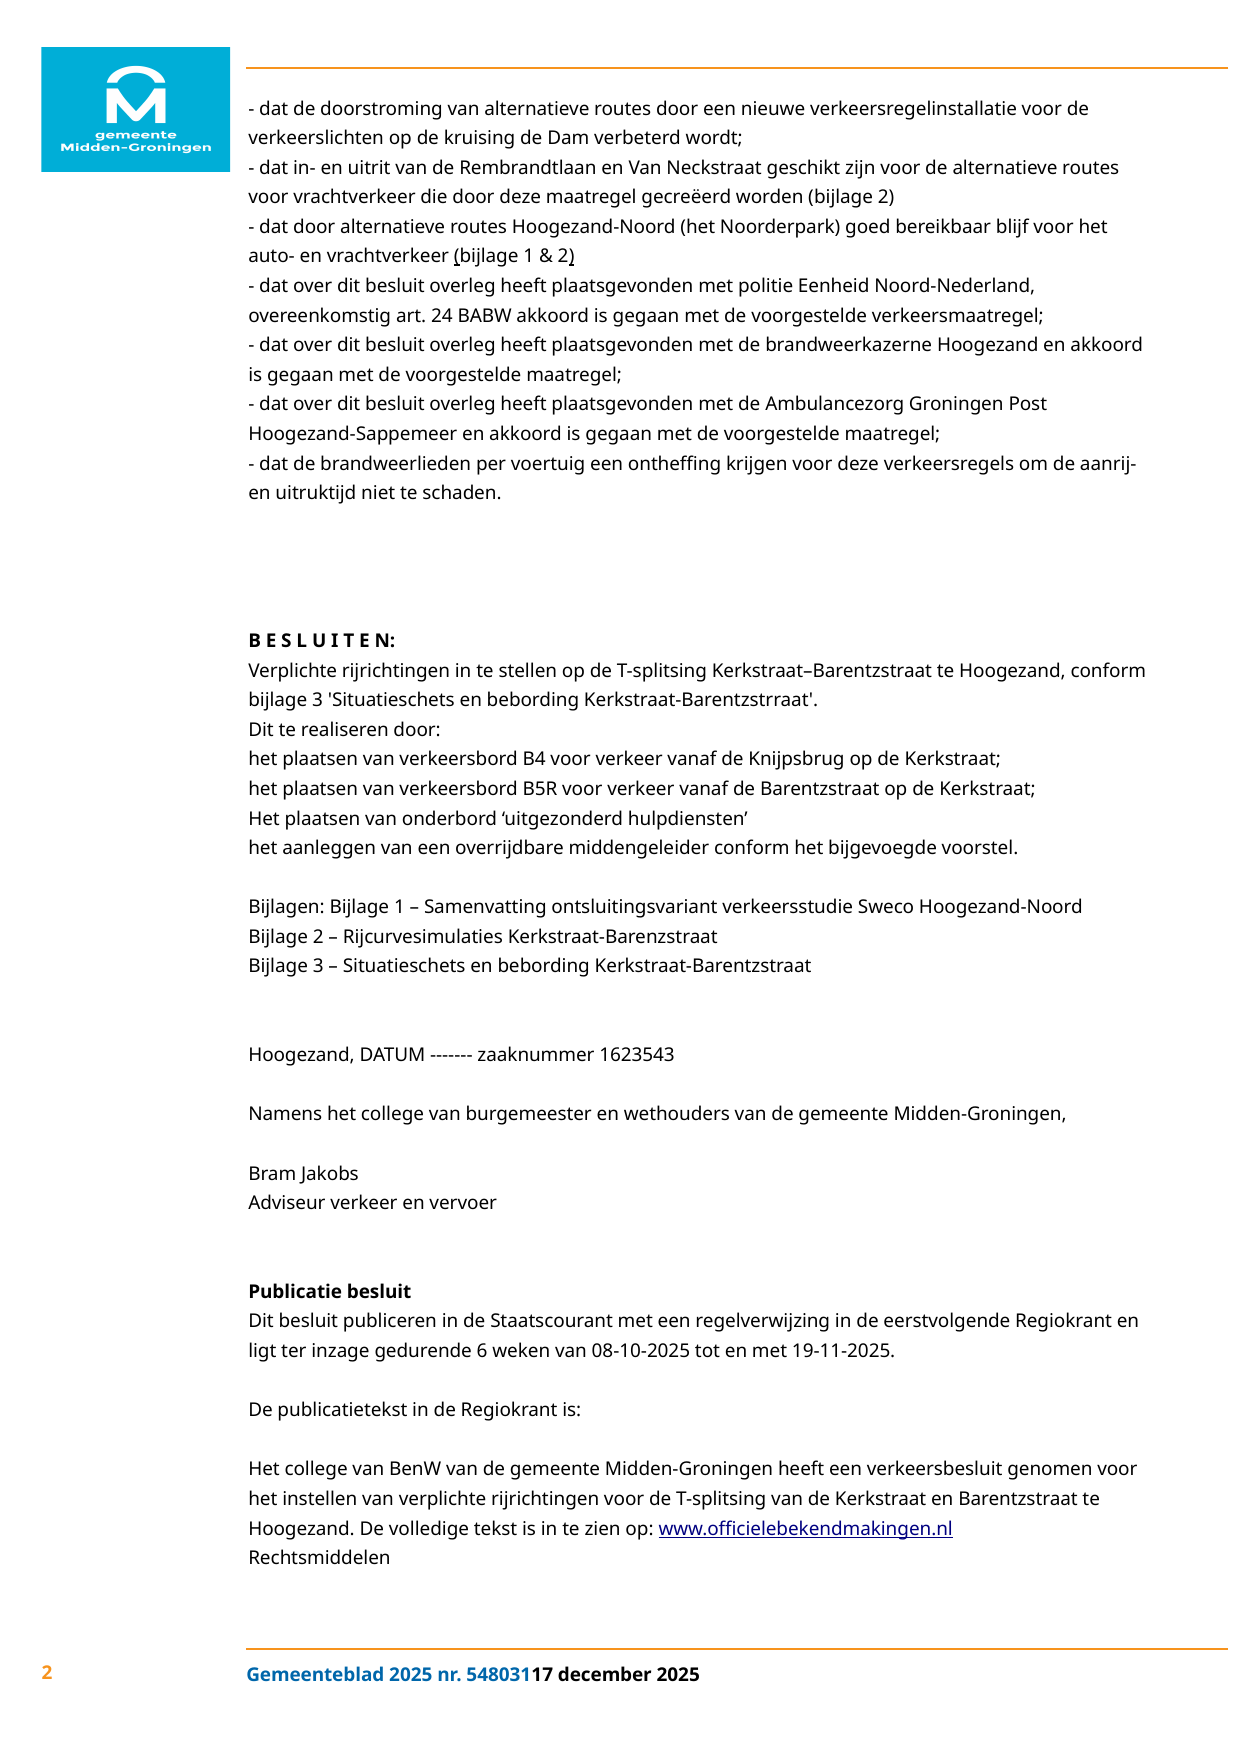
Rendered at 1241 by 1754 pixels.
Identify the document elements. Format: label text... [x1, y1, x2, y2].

text Namens het college van burgemeester en wethouders van de gemeente Midden-Groningen, [248, 1101, 1152, 1126]
picture [108, 66, 164, 82]
text Dit besluit publiceren in de Staatscourant met een regelverwijzing in de eerstvolgende Regiokrant en ligt ter inzage gedurende 6 weken van 08-10-2025 tot en met 19-11-2025. [248, 1308, 1152, 1363]
text Bram Jakobs [248, 1160, 1152, 1186]
text Rechtsmiddelen [248, 1544, 1152, 1570]
text B E S L U I T E N: [248, 627, 1152, 653]
picture [184, 146, 190, 153]
text Adviseur verkeer en vervoer [248, 1189, 1152, 1215]
text Dit te realiseren door: [248, 716, 1152, 742]
text - dat over dit besluit overleg heeft plaatsgevonden met politie Eenheid Noord-Nederland, overeenkomstig art. 24 BABW akkoord is gegaan met de voorgestelde verkeersmaatregel; [248, 272, 1152, 328]
text het aanleggen van een overrijdbare middengeleider conform het bijgevoegde voorstel. [248, 834, 1152, 860]
text - dat de doorstroming van alternatieve routes door een nieuwe verkeersregelinstallatie voor de verkeerslichten op de kruising de Dam verbeterd wordt; [248, 95, 1152, 150]
picture [107, 89, 165, 122]
text - dat in- en uitrit van de Rembrandtlaan en Van Neckstraat geschikt zijn voor de alternatieve routes voor vrachtverkeer die door deze maatregel gecreëerd worden (bijlage 2) [248, 154, 1152, 209]
text Het college van BenW van de gemeente Midden-Groningen heeft een verkeersbesluit genomen voor het instellen van verplichte rijrichtingen voor de T-splitsing van de Kerkstraat en Barentzstraat te Hoogezand. De volledige tekst is in te zien op: www.officielebekendmakingen.nl [248, 1456, 1152, 1541]
text Het plaatsen van onderbord ‘uitgezonderd hulpdiensten’ [248, 805, 1152, 831]
text Hoogezand, DATUM ------- zaaknummer 1623543 [248, 1041, 1152, 1067]
text het plaatsen van verkeersbord B4 voor verkeer vanaf de Knijpsbrug op de Kerkstraat; [248, 746, 1152, 771]
text het plaatsen van verkeersbord B5R voor verkeer vanaf de Barentzstraat op de Kerkstraat; [248, 775, 1152, 801]
text Verplichte rijrichtingen in te stellen op de T-splitsing Kerkstraat–Barentzstraat te Hoogezand, conform bijlage 3 'Situatieschets en bebording Kerkstraat-Barentzstrraat'. [248, 657, 1152, 712]
text Publicatie besluit [248, 1278, 1152, 1304]
text - dat over dit besluit overleg heeft plaatsgevonden met de Ambulancezorg Groningen Post Hoogezand-Sappemeer en akkoord is gegaan met de voorgestelde maatregel; [248, 391, 1152, 446]
text Bijlagen: Bijlage 1 – Samenvatting ontsluitingsvariant verkeersstudie Sweco Hoogezand-Noord [248, 893, 1152, 919]
text - dat over dit besluit overleg heeft plaatsgevonden met de brandweerkazerne Hoogezand en akkoord is gegaan met de voorgestelde maatregel; [248, 331, 1152, 387]
text - dat door alternatieve routes Hoogezand-Noord (het Noorderpark) goed bereikbaar blijf voor het auto- en vrachtverkeer (bijlage 1 & 2) [248, 213, 1152, 268]
text Bijlage 2 – Rijcurvesimulaties Kerkstraat-Barenzstraat [248, 923, 1152, 949]
text Bijlage 3 – Situatieschets en bebording Kerkstraat-Barentzstraat [248, 953, 1152, 978]
text De publicatietekst in de Regiokrant is: [248, 1396, 1152, 1422]
text - dat de brandweerlieden per voertuig een ontheffing krijgen voor deze verkeersregels om de aanrij- en uitruktijd niet te schaden. [248, 450, 1152, 505]
